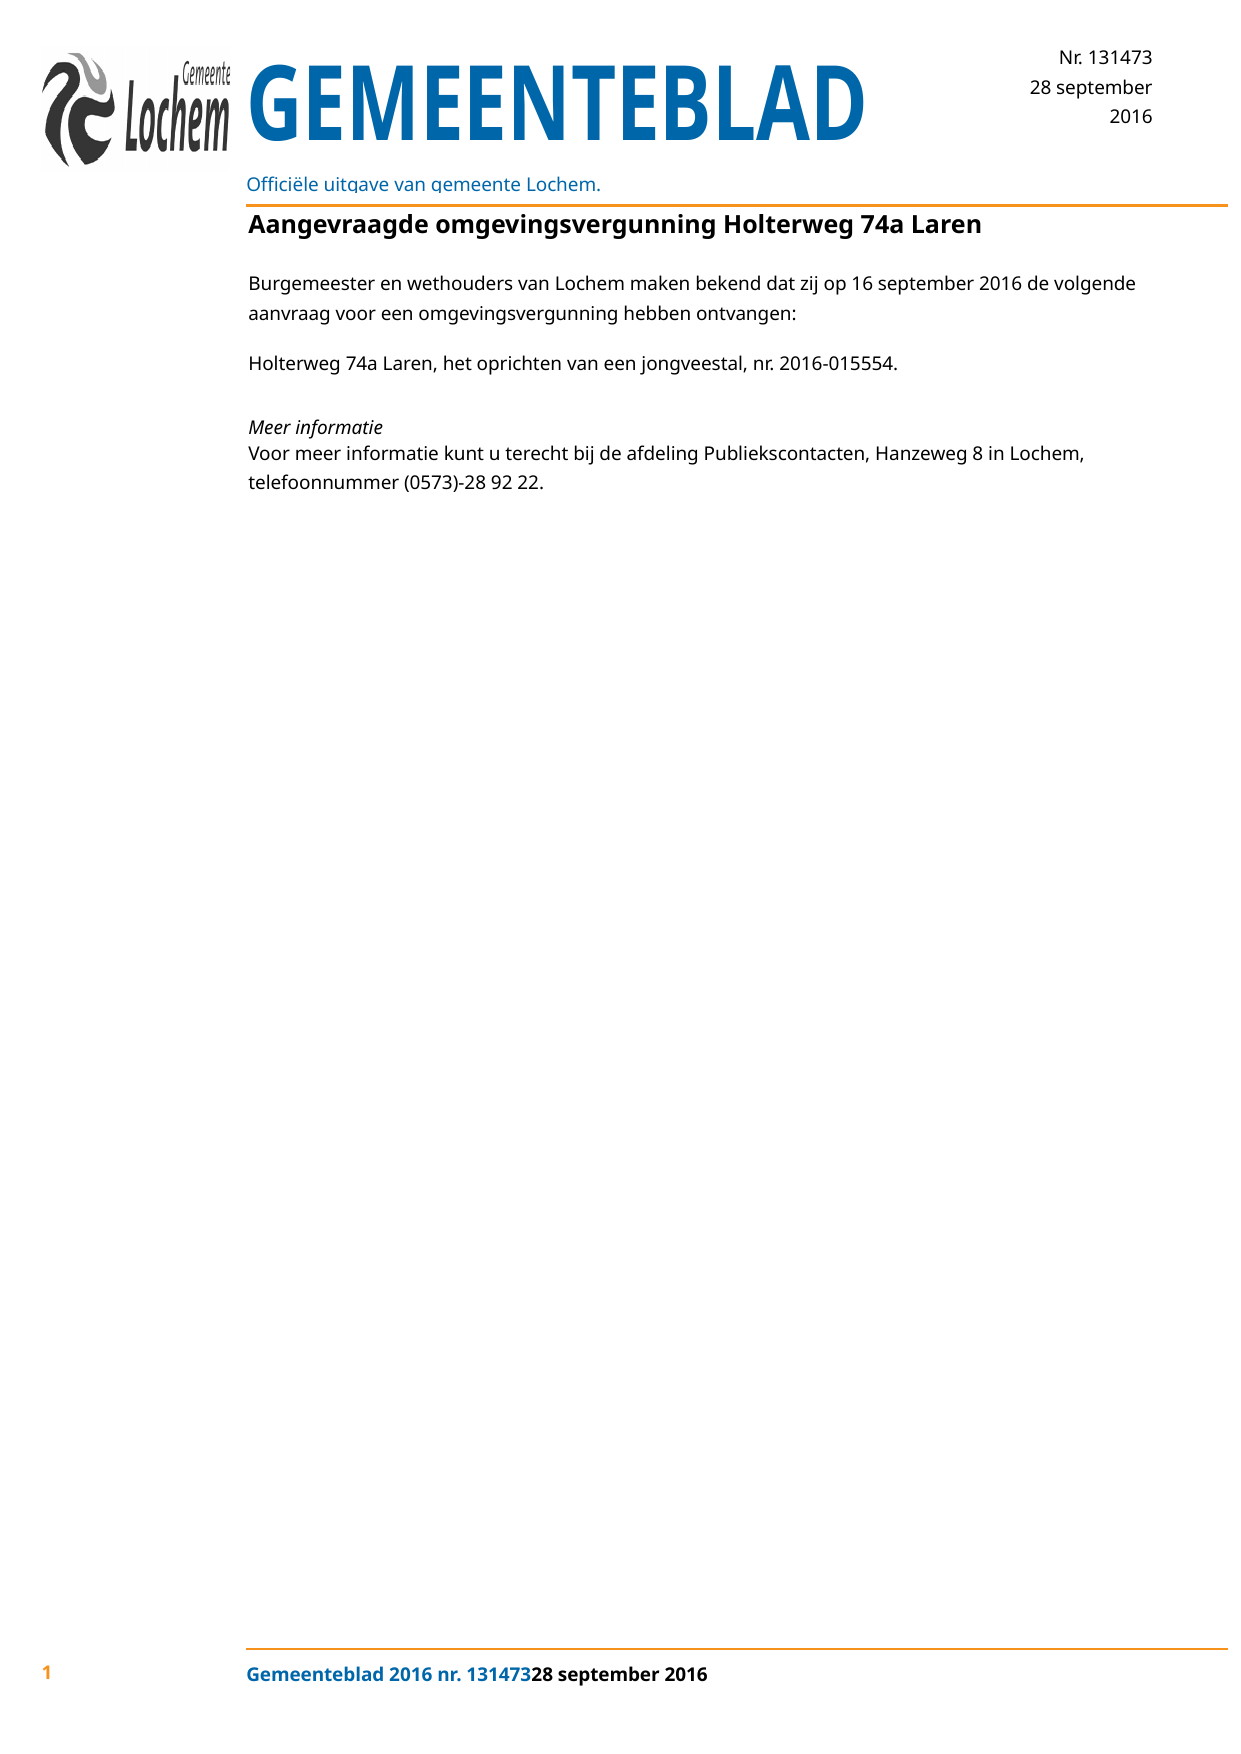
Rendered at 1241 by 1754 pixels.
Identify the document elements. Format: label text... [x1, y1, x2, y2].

picture [41, 47, 231, 172]
text Meer informatie [248, 414, 1152, 440]
text Voor meer informatie kunt u terecht bij de afdeling Publiekscontacten, Hanzeweg 8 in Lochem, telefoonnummer (0573)-28 92 22. [248, 440, 1152, 495]
text Burgemeester en wethouders van Lochem maken bekend dat zij op 16 september 2016 de volgende aanvraag voor een omgevingsvergunning hebben ontvangen: [248, 270, 1152, 326]
text Aangevraagde omgevingsvergunning Holterweg 74a Laren [248, 207, 1152, 241]
text Holterweg 74a Laren, het oprichten van een jongveestal, nr. 2016-015554. [248, 350, 1152, 376]
